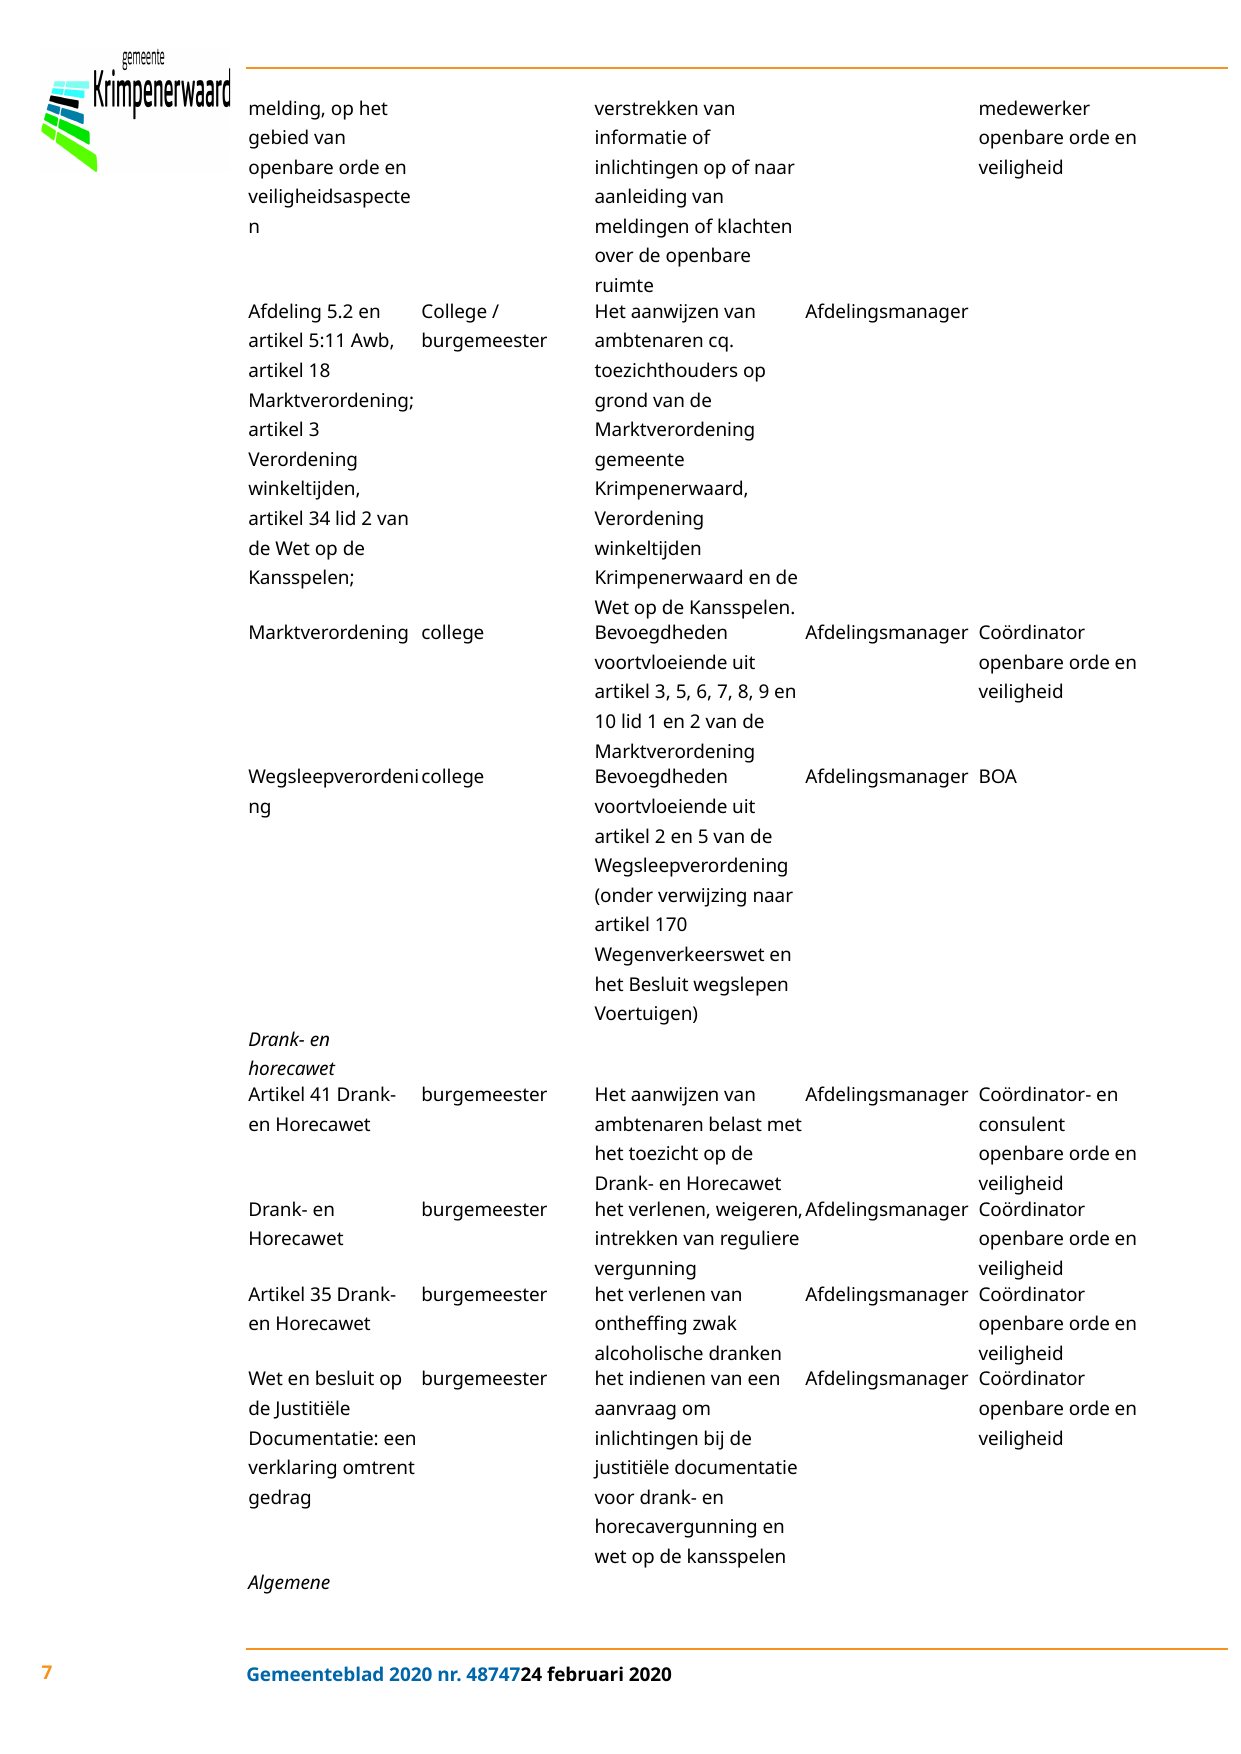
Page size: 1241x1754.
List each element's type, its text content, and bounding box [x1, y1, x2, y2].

table_cell BOA [978, 764, 1152, 1026]
table_cell Artikel 41 Drank- en Horecawet [248, 1081, 421, 1196]
table_cell [421, 1026, 594, 1081]
table_cell [594, 1569, 805, 1594]
table_cell medewerker openbare orde en veiligheid [978, 95, 1152, 298]
table_cell Afdelingsmanager [805, 1196, 978, 1281]
table_cell Afdelingsmanager [805, 1366, 978, 1569]
table_cell Afdelingsmanager [805, 298, 978, 619]
table_cell Afdeling 5.2 en artikel 5:11 Awb, artikel 18 Marktverordening; artikel 3 Verordening winkeltijden, artikel 34 lid 2 van de Wet op de Kansspelen; [248, 298, 421, 619]
table_cell Afdelingsmanager [805, 1081, 978, 1196]
picture [41, 47, 231, 172]
table_cell Bevoegdheden voortvloeiende uit artikel 2 en 5 van de Wegsleepverordening (onder verwijzing naar artikel 170 Wegenverkeerswet en het Besluit wegslepen Voertuigen) [594, 764, 805, 1026]
table_cell Het aanwijzen van ambtenaren belast met het toezicht op de Drank- en Horecawet [594, 1081, 805, 1196]
table_cell [978, 1569, 1152, 1594]
table_cell Wet en besluit op de Justitiële Documentatie: een verklaring omtrent gedrag [248, 1366, 421, 1569]
table_cell Drank- en horecawet [248, 1026, 421, 1081]
table_cell [805, 1569, 978, 1594]
table_cell burgemeester [421, 1366, 594, 1569]
table_cell college [421, 764, 594, 1026]
table_cell [978, 1026, 1152, 1081]
table_cell Algemene [248, 1569, 421, 1594]
table_cell verstrekken van informatie of inlichtingen op of naar aanleiding van meldingen of klachten over de openbare ruimte [594, 95, 805, 298]
table_cell Coördinator openbare orde en veiligheid [978, 620, 1152, 764]
table_cell Afdelingsmanager [805, 764, 978, 1026]
table_cell College / burgemeester [421, 298, 594, 619]
table_cell Coördinator openbare orde en veiligheid [978, 1196, 1152, 1281]
table_cell Coördinator- en consulent openbare orde en veiligheid [978, 1081, 1152, 1196]
table_cell het verlenen, weigeren, intrekken van reguliere vergunning [594, 1196, 805, 1281]
table_cell Wegsleepverordening [248, 764, 421, 1026]
table_cell Bevoegdheden voortvloeiende uit artikel 3, 5, 6, 7, 8, 9 en 10 lid 1 en 2 van de Marktverordening [594, 620, 805, 764]
table_cell college [421, 620, 594, 764]
table_cell [978, 298, 1152, 619]
table_cell Artikel 35 Drank- en Horecawet [248, 1281, 421, 1366]
table_cell burgemeester [421, 1281, 594, 1366]
table_cell Marktverordening [248, 620, 421, 764]
table_cell Afdelingsmanager [805, 1281, 978, 1366]
table_cell het verlenen van ontheffing zwak alcoholische dranken [594, 1281, 805, 1366]
table_cell Afdelingsmanager [805, 620, 978, 764]
table_cell [421, 95, 594, 298]
table_cell Coördinator openbare orde en veiligheid [978, 1366, 1152, 1569]
table_cell melding, op het gebied van openbare orde en veiligheidsaspecten [248, 95, 421, 298]
table_cell [805, 1026, 978, 1081]
table_cell Coördinator openbare orde en veiligheid [978, 1281, 1152, 1366]
table_cell Het aanwijzen van ambtenaren cq. toezichthouders op grond van de Marktverordening gemeente Krimpenerwaard, Verordening winkeltijden Krimpenerwaard en de Wet op de Kansspelen. [594, 298, 805, 619]
table_cell het indienen van een aanvraag om inlichtingen bij de justitiële documentatie voor drank- en horecavergunning en wet op de kansspelen [594, 1366, 805, 1569]
table_cell [594, 1026, 805, 1081]
table_cell [805, 95, 978, 298]
table_cell Drank- en Horecawet [248, 1196, 421, 1281]
table_cell burgemeester [421, 1081, 594, 1196]
table_cell burgemeester [421, 1196, 594, 1281]
table_cell [421, 1569, 594, 1594]
